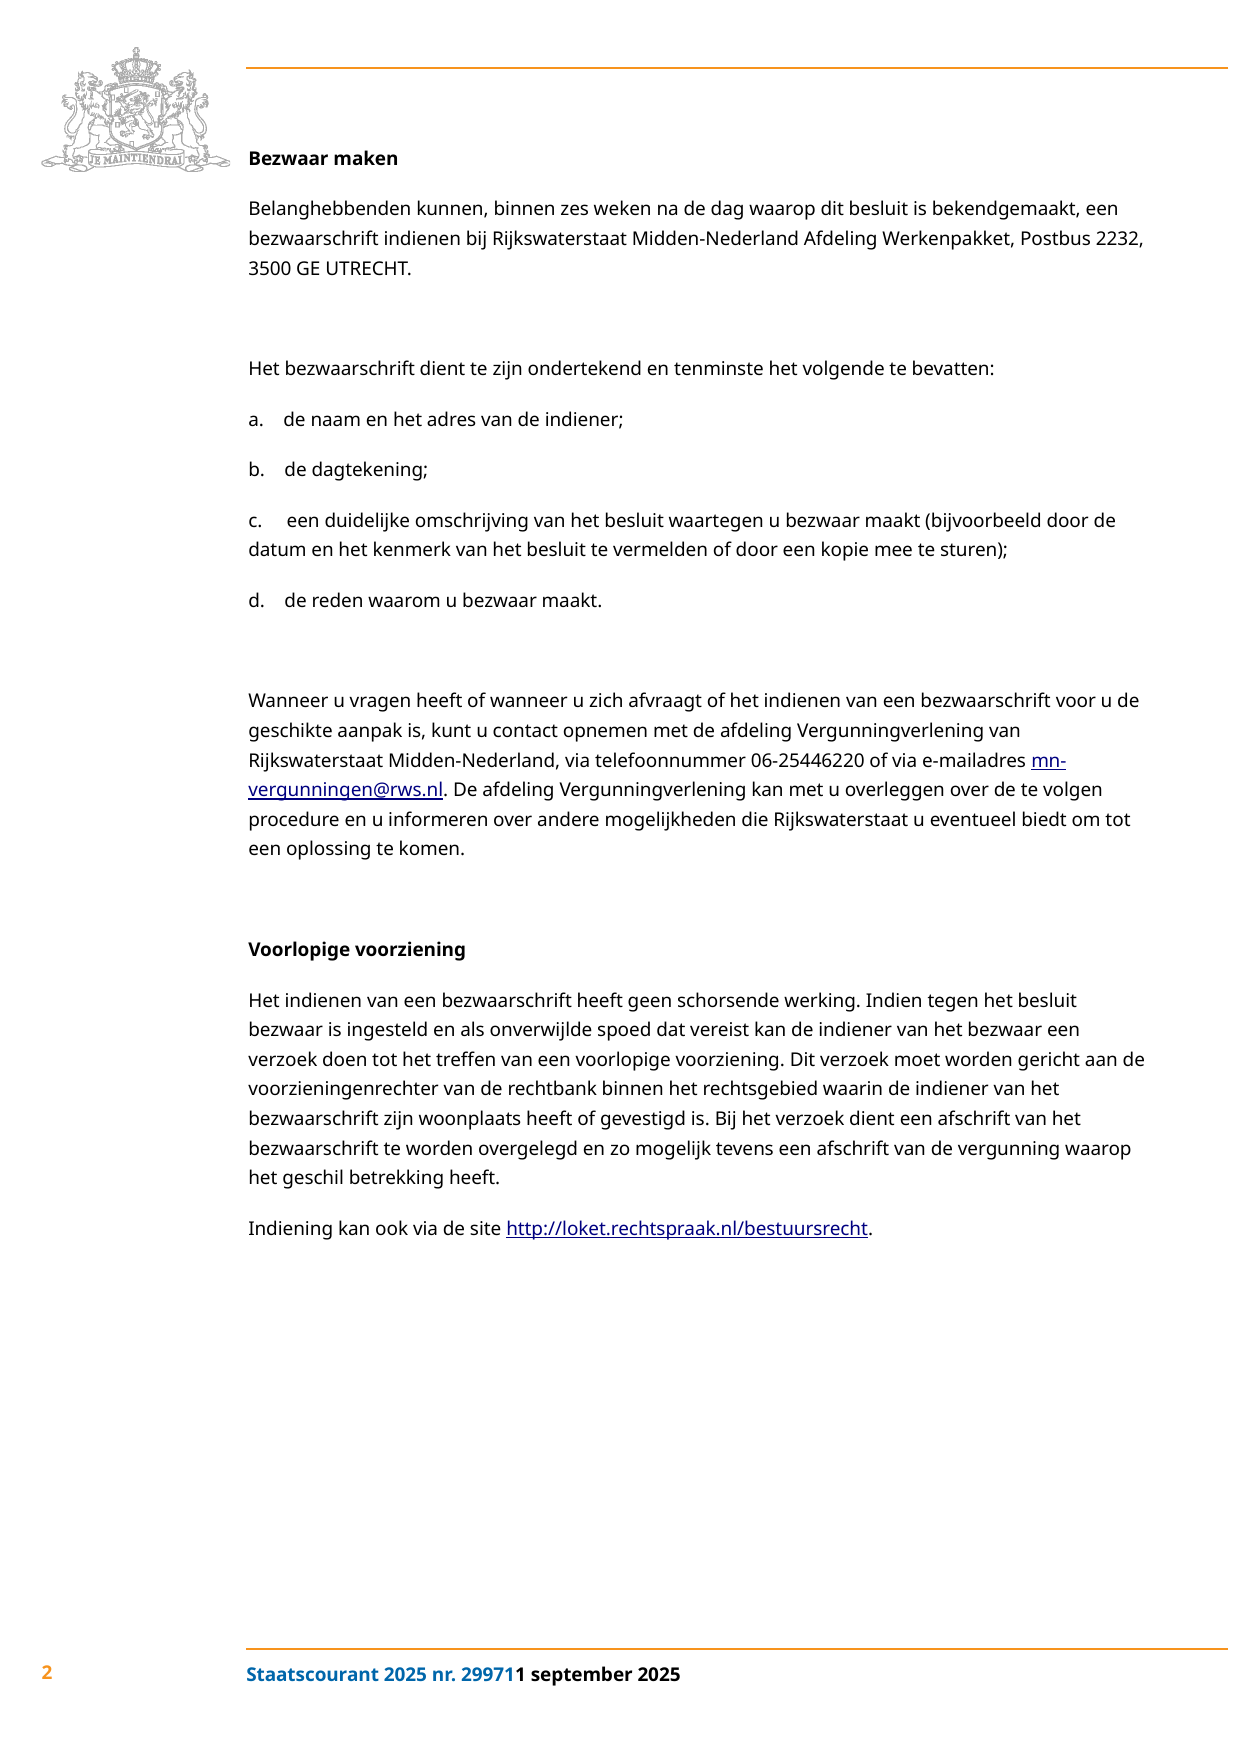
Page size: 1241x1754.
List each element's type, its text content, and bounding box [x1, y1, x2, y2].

text d. de reden waarom u bezwaar maakt. [248, 587, 1152, 613]
text Voorlopige voorziening [248, 936, 1152, 962]
text Het indienen van een bezwaarschrift heeft geen schorsende werking. Indien tegen het besluit bezwaar is ingesteld en als onverwijlde spoed dat vereist kan de indiener van het bezwaar een verzoek doen tot het treffen van een voorlopige voorziening. Dit verzoek moet worden gericht aan de voorzieningenrechter van de rechtbank binnen het rechtsgebied waarin de indiener van het bezwaarschrift zijn woonplaats heeft of gevestigd is. Bij het verzoek dient een afschrift van het bezwaarschrift te worden overgelegd en zo mogelijk tevens een afschrift van de vergunning waarop het geschil betrekking heeft. [248, 987, 1152, 1190]
text Bezwaar maken [248, 145, 1152, 171]
text Indiening kan ook via de site http://loket.rechtspraak.nl/bestuursrecht. [248, 1215, 1152, 1241]
text b. de dagtekening; [248, 456, 1152, 482]
text Het bezwaarschrift dient te zijn ondertekend en tenminste het volgende te bevatten: [248, 356, 1152, 381]
text Belanghebbenden kunnen, binnen zes weken na de dag waarop dit besluit is bekendgemaakt, een bezwaarschrift indienen bij Rijkswaterstaat Midden-Nederland Afdeling Werkenpakket, Postbus 2232, 3500 GE UTRECHT. [248, 196, 1152, 281]
text a. de naam en het adres van de indiener; [248, 406, 1152, 432]
picture [41, 47, 231, 172]
text Wanneer u vragen heeft of wanneer u zich afvraagt of het indienen van een bezwaarschrift voor u de geschikte aanpak is, kunt u contact opnemen met de afdeling Vergunningverlening van Rijkswaterstaat Midden-Nederland, via telefoonnummer 06-25446220 of via e-mailadres mn-vergunningen@rws.nl. De afdeling Vergunningverlening kan met u overleggen over de te volgen procedure en u informeren over andere mogelijkheden die Rijkswaterstaat u eventueel biedt om tot een oplossing te komen. [248, 688, 1152, 861]
text c. een duidelijke omschrijving van het besluit waartegen u bezwaar maakt (bijvoorbeeld door de datum en het kenmerk van het besluit te vermelden of door een kopie mee te sturen); [248, 507, 1152, 562]
